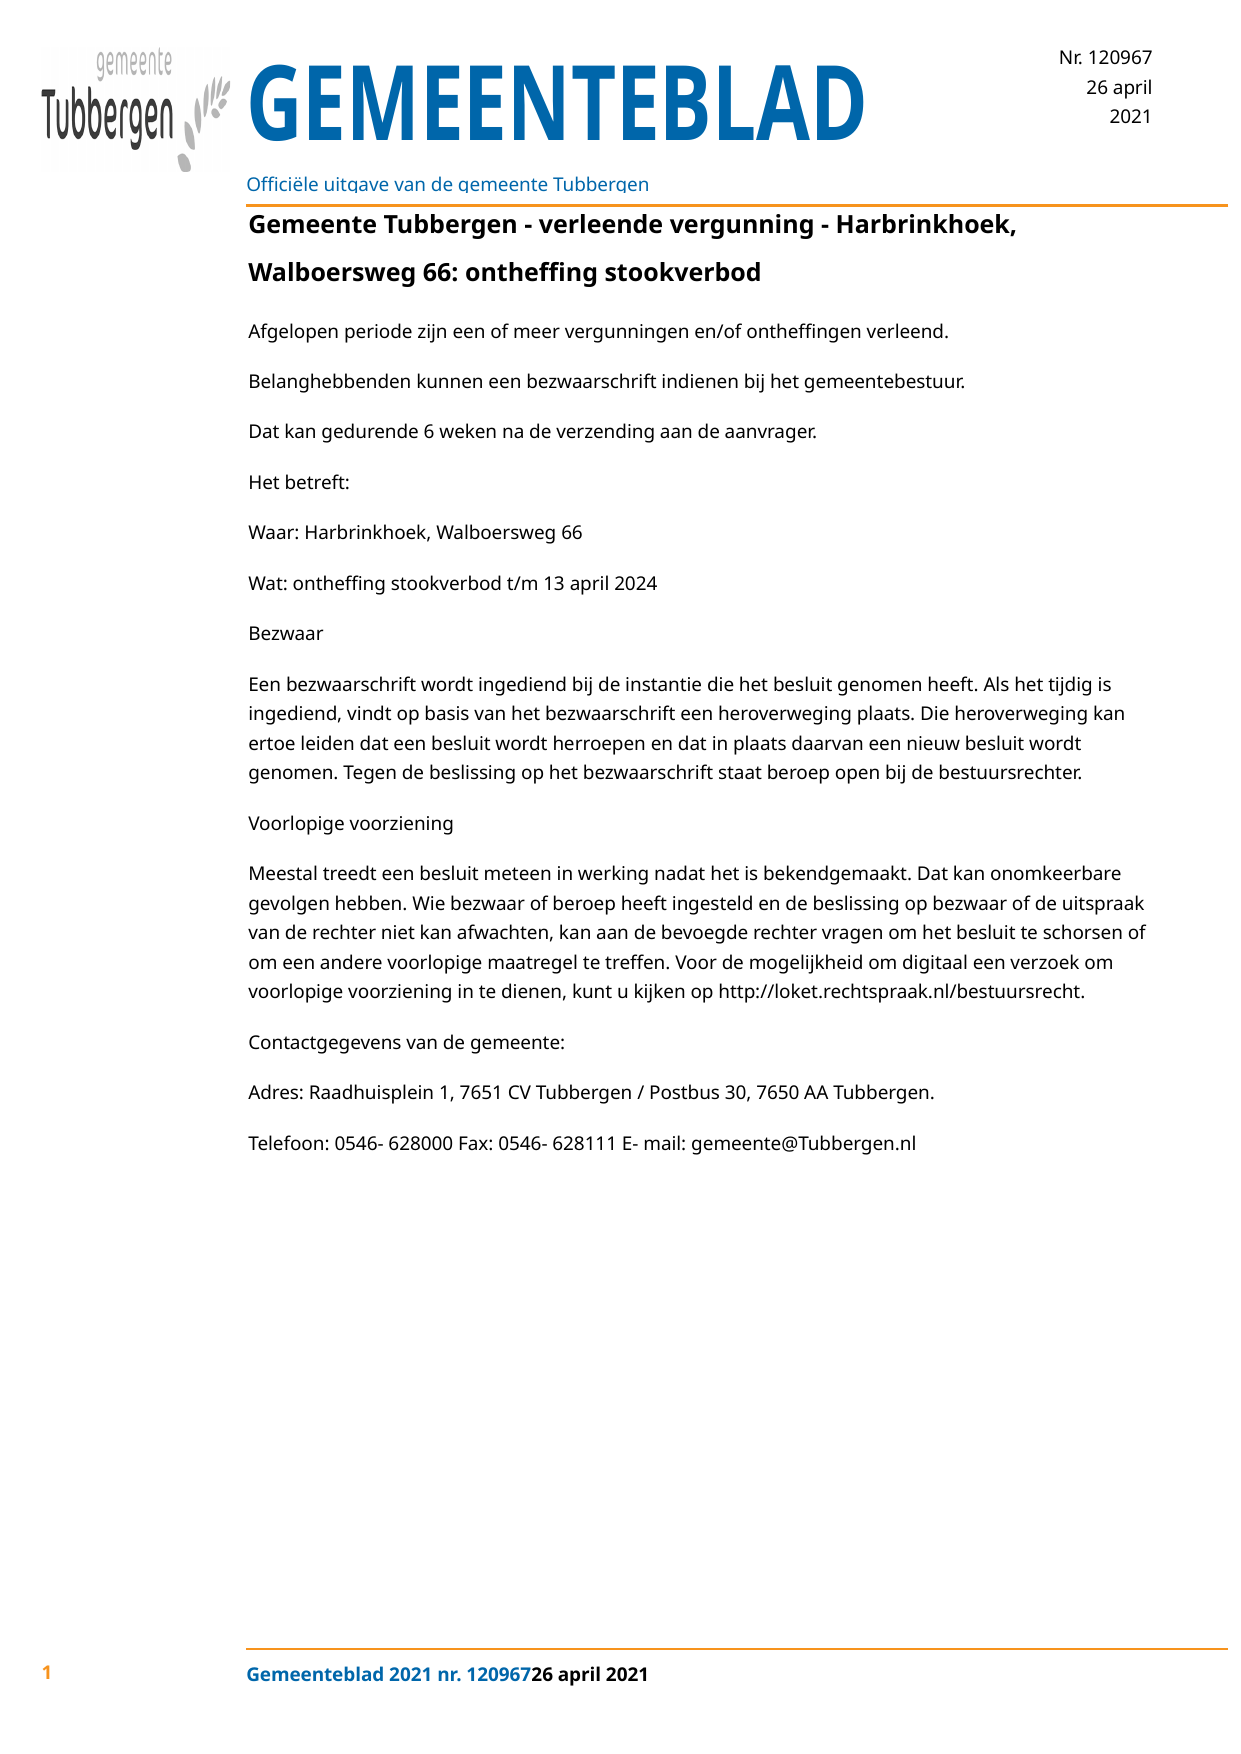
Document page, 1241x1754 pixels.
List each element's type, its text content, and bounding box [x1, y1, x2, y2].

text Afgelopen periode zijn een of meer vergunningen en/of ontheffingen verleend. [248, 318, 1152, 344]
text Adres: Raadhuisplein 1, 7651 CV Tubbergen / Postbus 30, 7650 AA Tubbergen. [248, 1079, 1152, 1105]
text Wat: ontheffing stookverbod t/m 13 april 2024 [248, 570, 1152, 596]
text Meestal treedt een besluit meteen in werking nadat het is bekendgemaakt. Dat kan onomkeerbare gevolgen hebben. Wie bezwaar of beroep heeft ingesteld en de beslissing op bezwaar of de uitspraak van de rechter niet kan afwachten, kan aan de bevoegde rechter vragen om het besluit te schorsen of om een andere voorlopige maatregel te treffen. Voor de mogelijkheid om digitaal een verzoek om voorlopige voorziening in te dienen, kunt u kijken op http://loket.rechtspraak.nl/bestuursrecht. [248, 860, 1152, 1004]
text Gemeente Tubbergen - verleende vergunning - Harbrinkhoek, Walboersweg 66: ontheffing stookverbod [248, 207, 1152, 288]
picture [41, 47, 231, 172]
text Telefoon: 0546- 628000 Fax: 0546- 628111 E- mail: gemeente@Tubbergen.nl [248, 1130, 1152, 1156]
text Voorlopige voorziening [248, 810, 1152, 836]
text Een bezwaarschrift wordt ingediend bij de instantie die het besluit genomen heeft. Als het tijdig is ingediend, vindt op basis van het bezwaarschrift een heroverweging plaats. Die heroverweging kan ertoe leiden dat een besluit wordt herroepen en dat in plaats daarvan een nieuw besluit wordt genomen. Tegen de beslissing op het bezwaarschrift staat beroep open bij de bestuursrechter. [248, 671, 1152, 785]
text Waar: Harbrinkhoek, Walboersweg 66 [248, 519, 1152, 545]
text Bezwaar [248, 620, 1152, 646]
text Het betreft: [248, 469, 1152, 495]
text Contactgegevens van de gemeente: [248, 1029, 1152, 1055]
text Belanghebbenden kunnen een bezwaarschrift indienen bij het gemeentebestuur. [248, 368, 1152, 394]
text Dat kan gedurende 6 weken na de verzending aan de aanvrager. [248, 419, 1152, 444]
